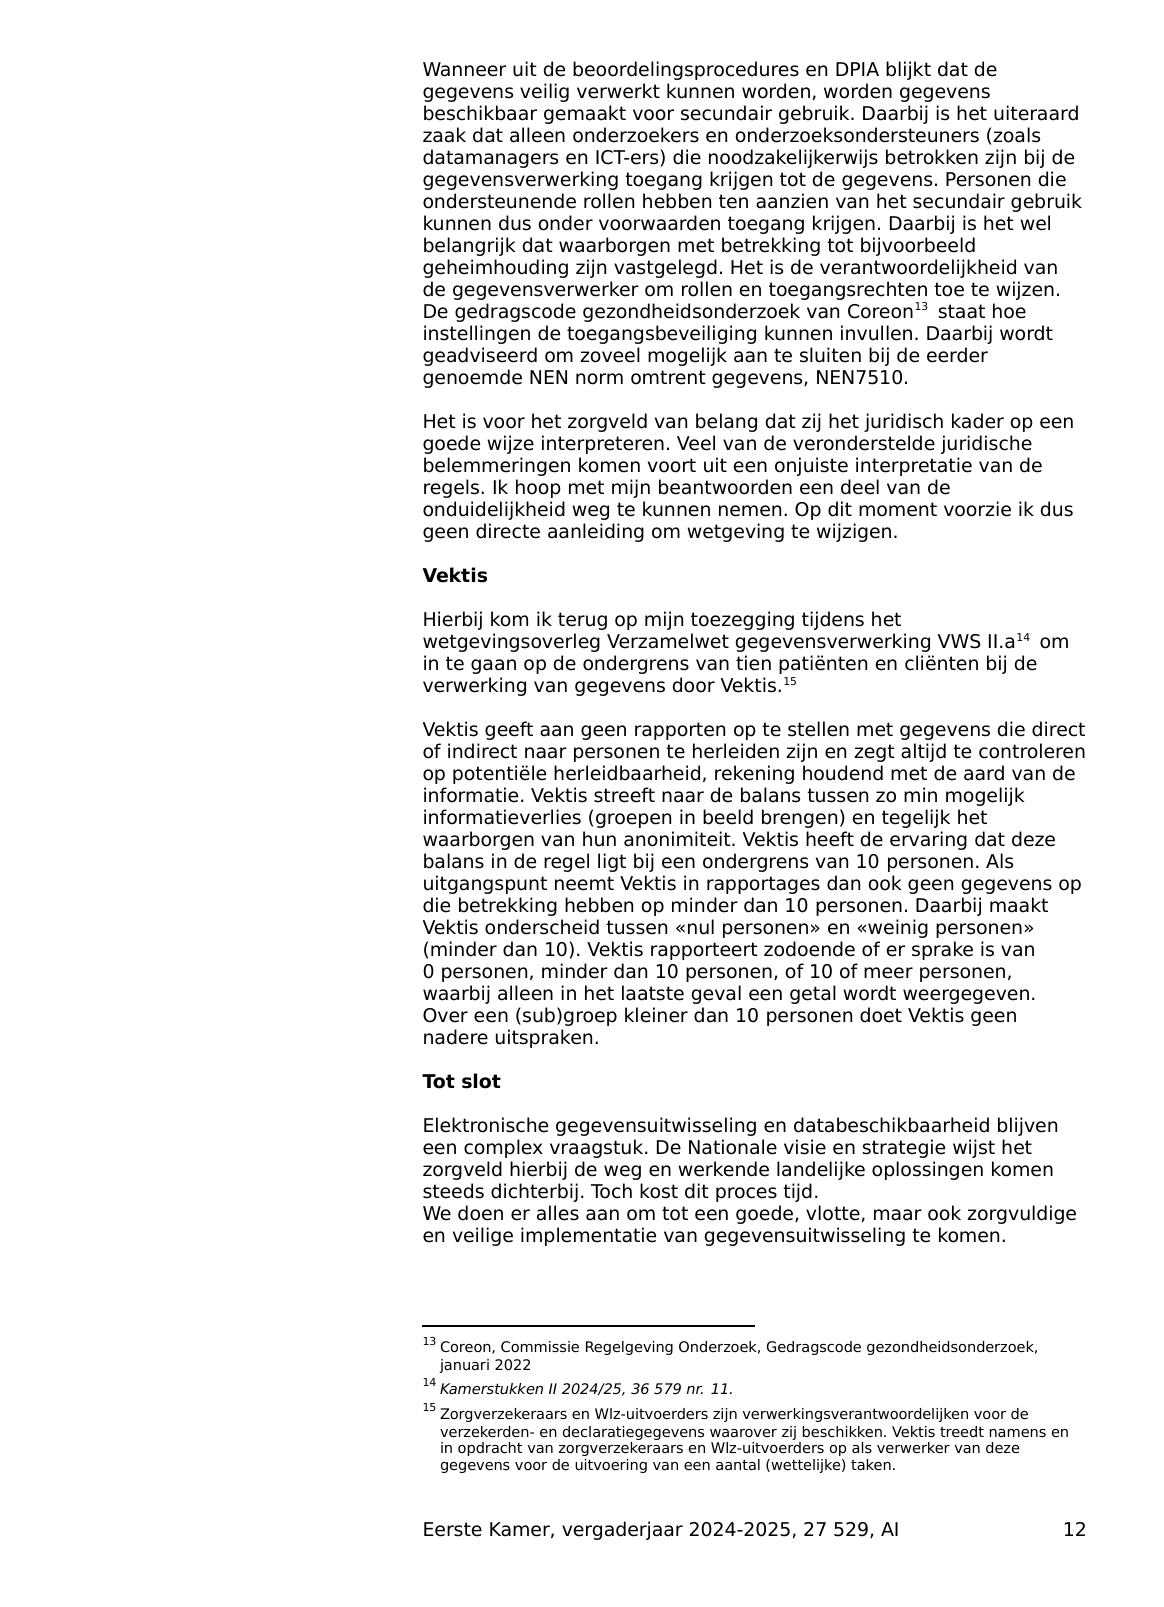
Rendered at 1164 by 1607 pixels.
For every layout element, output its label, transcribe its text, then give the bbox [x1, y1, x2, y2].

subtitle Tot slot [422, 1071, 1087, 1093]
text Zorgverzekeraars en Wlz-uitvoerders zijn verwerkingsverantwoordelijken voor de verzekerden- en declaratiegegevens waarover zij beschikken. Vektis treedt namens en in opdracht van zorgverzekeraars en Wlz-uitvoerders op als verwerker van deze gegevens voor de uitvoering van een aantal (wettelijke) taken. [422, 1402, 1087, 1474]
text Wanneer uit de beoordelingsprocedures en DPIA blijkt dat de gegevens veilig verwerkt kunnen worden, worden gegevens beschikbaar gemaakt voor secundair gebruik. Daarbij is het uiteraard zaak dat alleen onderzoekers en onderzoeksondersteuners (zoals datamanagers en ICT-ers) die noodzakelijkerwijs betrokken zijn bij de gegevensverwerking toegang krijgen tot de gegevens. Personen die ondersteunende rollen hebben ten aanzien van het secundair gebruik kunnen dus onder voorwaarden toegang krijgen. Daarbij is het wel belangrijk dat waarborgen met betrekking tot bijvoorbeeld geheimhouding zijn vastgelegd. Het is de verantwoordelijkheid van de gegevensverwerker om rollen en toegangsrechten toe te wijzen. De gedragscode gezondheidsonderzoek van Coreon staat hoe instellingen de toegangsbeveiliging kunnen invullen. Daarbij wordt geadviseerd om zoveel mogelijk aan te sluiten bij de eerder genoemde NEN norm omtrent gegevens, NEN7510. [422, 59, 1087, 389]
text Het is voor het zorgveld van belang dat zij het juridisch kader op een goede wijze interpreteren. Veel van de veronderstelde juridische belemmeringen komen voort uit een onjuiste interpretatie van de regels. Ik hoop met mijn beantwoorden een deel van de onduidelijkheid weg te kunnen nemen. Op dit moment voorzie ik dus geen directe aanleiding om wetgeving te wijzigen. [422, 411, 1087, 543]
text Elektronische gegevensuitwisseling en databeschikbaarheid blijven een complex vraagstuk. De Nationale visie en strategie wijst het zorgveld hierbij de weg en werkende landelijke oplossingen komen steeds dichterbij. Toch kost dit proces tijd. [422, 1115, 1087, 1203]
text Coreon, Commissie Regelgeving Onderzoek, Gedragscode gezondheidsonderzoek, januari 2022 [422, 1335, 1087, 1374]
text Hierbij kom ik terug op mijn toezegging tijdens het wetgevingsoverleg Verzamelwet gegevensverwerking VWS II.a om in te gaan op de ondergrens van tien patiënten en cliënten bij de verwerking van gegevens door Vektis. [422, 609, 1087, 697]
text Kamerstukken II 2024/25, 36 579 nr. 11. [422, 1377, 1087, 1399]
subtitle Vektis [422, 565, 1087, 587]
text Vektis geeft aan geen rapporten op te stellen met gegevens die direct of indirect naar personen te herleiden zijn en zegt altijd te controleren op potentiële herleidbaarheid, rekening houdend met de aard van de informatie. Vektis streeft naar de balans tussen zo min mogelijk informatieverlies (groepen in beeld brengen) en tegelijk het waarborgen van hun anonimiteit. Vektis heeft de ervaring dat deze balans in de regel ligt bij een ondergrens van 10 personen. Als uitgangspunt neemt Vektis in rapportages dan ook geen gegevens op die betrekking hebben op minder dan 10 personen. Daarbij maakt Vektis onderscheid tussen «nul personen» en «weinig personen» (minder dan 10). Vektis rapporteert zodoende of er sprake is van 0 personen, minder dan 10 personen, of 10 of meer personen, waarbij alleen in het laatste geval een getal wordt weergegeven. Over een (sub)groep kleiner dan 10 personen doet Vektis geen nadere uitspraken. [422, 719, 1087, 1049]
text We doen er alles aan om tot een goede, vlotte, maar ook zorgvuldige en veilige implementatie van gegevensuitwisseling te komen. [422, 1203, 1087, 1247]
